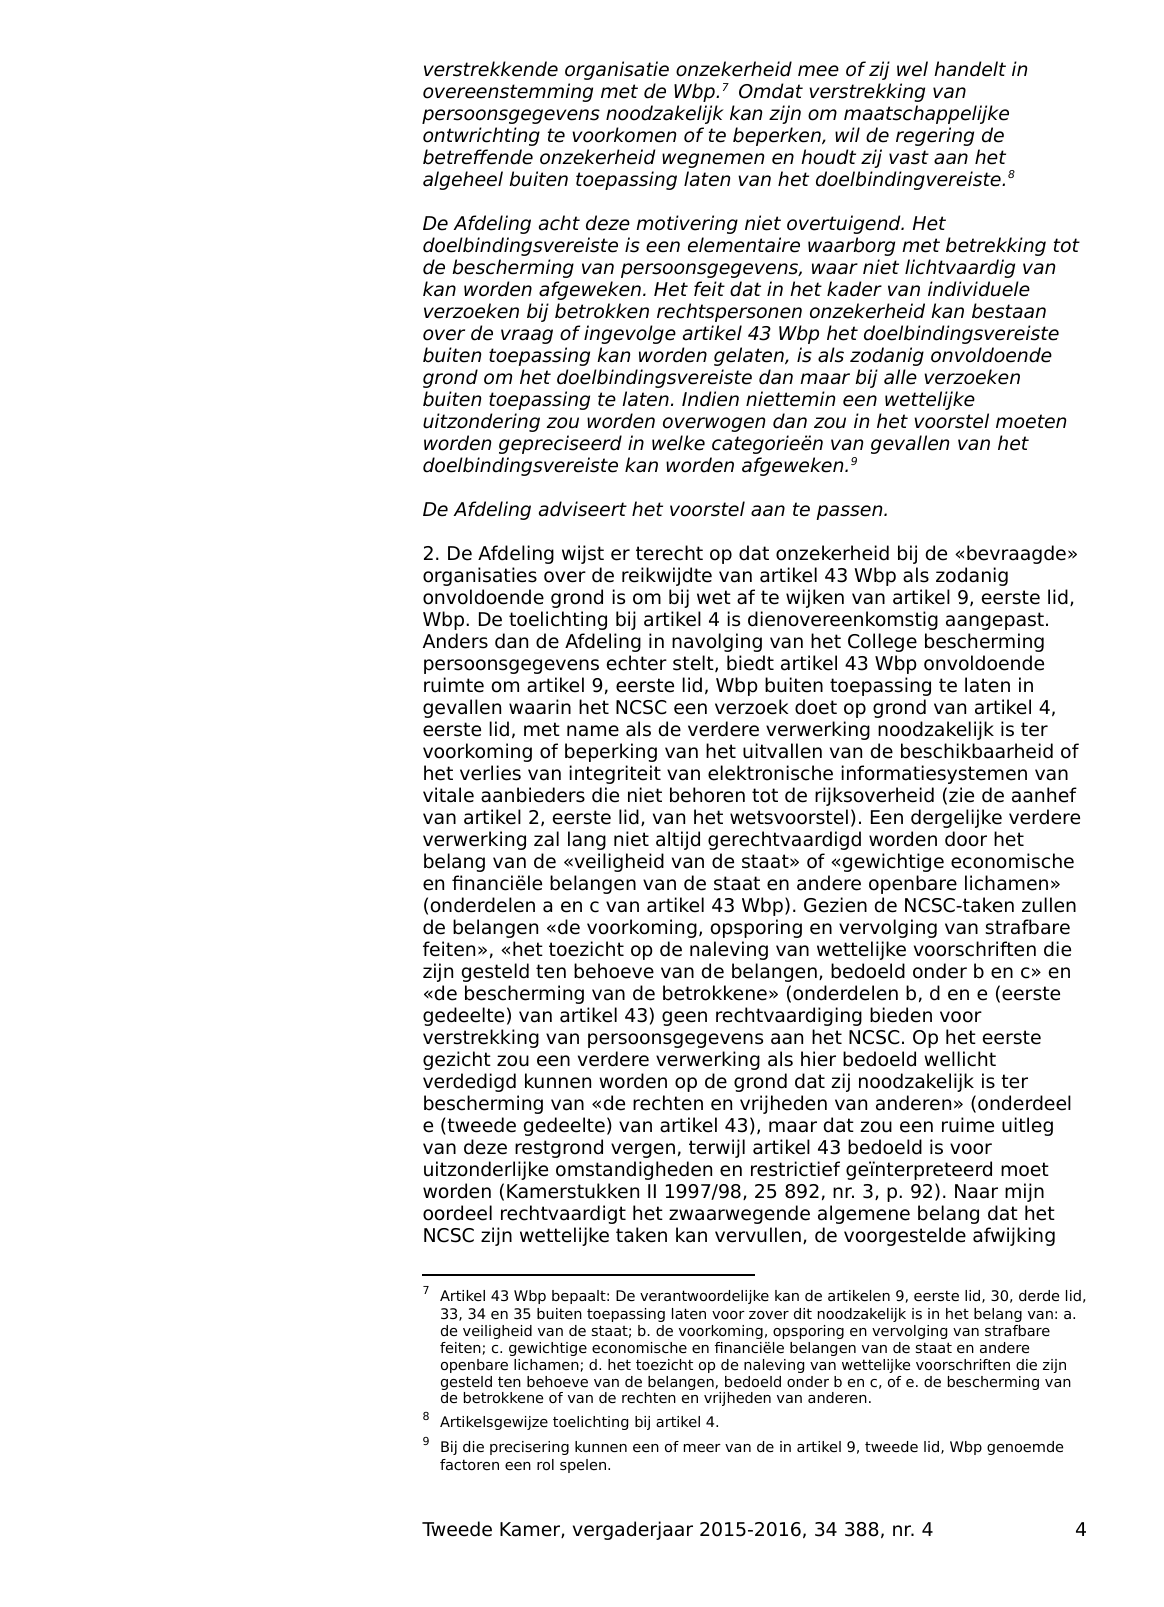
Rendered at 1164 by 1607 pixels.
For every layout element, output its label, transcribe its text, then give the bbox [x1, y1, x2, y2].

text 2. De Afdeling wijst er terecht op dat onzekerheid bij de «bevraagde» organisaties over de reikwijdte van artikel 43 Wbp als zodanig onvoldoende grond is om bij wet af te wijken van artikel 9, eerste lid, Wbp. De toelichting bij artikel 4 is dienovereenkomstig aangepast. Anders dan de Afdeling in navolging van het College bescherming persoonsgegevens echter stelt, biedt artikel 43 Wbp onvoldoende ruimte om artikel 9, eerste lid, Wbp buiten toepassing te laten in gevallen waarin het NCSC een verzoek doet op grond van artikel 4, eerste lid, met name als de verdere verwerking noodzakelijk is ter voorkoming of beperking van het uitvallen van de beschikbaarheid of het verlies van integriteit van elektronische informatiesystemen van vitale aanbieders die niet behoren tot de rijksoverheid (zie de aanhef van artikel 2, eerste lid, van het wetsvoorstel). Een dergelijke verdere verwerking zal lang niet altijd gerechtvaardigd worden door het belang van de «veiligheid van de staat» of «gewichtige economische en financiële belangen van de staat en andere openbare lichamen» (onderdelen a en c van artikel 43 Wbp). Gezien de NCSC-taken zullen de belangen «de voorkoming, opsporing en vervolging van strafbare feiten», «het toezicht op de naleving van wettelijke voorschriften die zijn gesteld ten behoeve van de belangen, bedoeld onder b en c» en «de bescherming van de betrokkene» (onderdelen b, d en e (eerste gedeelte) van artikel 43) geen rechtvaardiging bieden voor verstrekking van persoonsgegevens aan het NCSC. Op het eerste gezicht zou een verdere verwerking als hier bedoeld wellicht verdedigd kunnen worden op de grond dat zij noodzakelijk is ter bescherming van «de rechten en vrijheden van anderen» (onderdeel e (tweede gedeelte) van artikel 43), maar dat zou een ruime uitleg van deze restgrond vergen, terwijl artikel 43 bedoeld is voor uitzonderlijke omstandigheden en restrictief geïnterpreteerd moet worden (Kamerstukken II 1997/98, 25 892, nr. 3, p. 92). Naar mijn oordeel rechtvaardigt het zwaarwegende algemene belang dat het NCSC zijn wettelijke taken kan vervullen, de voorgestelde afwijking [422, 543, 1087, 1247]
text verstrekkende organisatie onzekerheid mee of zij wel handelt in overeenstemming met de Wbp. Omdat verstrekking van persoonsgegevens noodzakelijk kan zijn om maatschappelijke ontwrichting te voorkomen of te beperken, wil de regering de betreffende onzekerheid wegnemen en houdt zij vast aan het algeheel buiten toepassing laten van het doelbindingvereiste. [422, 59, 1087, 191]
text De Afdeling acht deze motivering niet overtuigend. Het doelbindingsvereiste is een elementaire waarborg met betrekking tot de bescherming van persoonsgegevens, waar niet lichtvaardig van kan worden afgeweken. Het feit dat in het kader van individuele verzoeken bij betrokken rechtspersonen onzekerheid kan bestaan over de vraag of ingevolge artikel 43 Wbp het doelbindingsvereiste buiten toepassing kan worden gelaten, is als zodanig onvoldoende grond om het doelbindingsvereiste dan maar bij alle verzoeken buiten toepassing te laten. Indien niettemin een wettelijke uitzondering zou worden overwogen dan zou in het voorstel moeten worden gepreciseerd in welke categorieën van gevallen van het doelbindingsvereiste kan worden afgeweken. [422, 213, 1087, 477]
text Artikelsgewijze toelichting bij artikel 4. [422, 1410, 1087, 1432]
text Bij die precisering kunnen een of meer van de in artikel 9, tweede lid, Wbp genoemde factoren een rol spelen. [422, 1435, 1087, 1474]
text Artikel 43 Wbp bepaalt: De verantwoordelijke kan de artikelen 9, eerste lid, 30, derde lid, 33, 34 en 35 buiten toepassing laten voor zover dit noodzakelijk is in het belang van: a. de veiligheid van de staat; b. de voorkoming, opsporing en vervolging van strafbare feiten; c. gewichtige economische en financiële belangen van de staat en andere openbare lichamen; d. het toezicht op de naleving van wettelijke voorschriften die zijn gesteld ten behoeve van de belangen, bedoeld onder b en c, of e. de bescherming van de betrokkene of van de rechten en vrijheden van anderen. [422, 1284, 1087, 1407]
text De Afdeling adviseert het voorstel aan te passen. [422, 499, 1087, 521]
